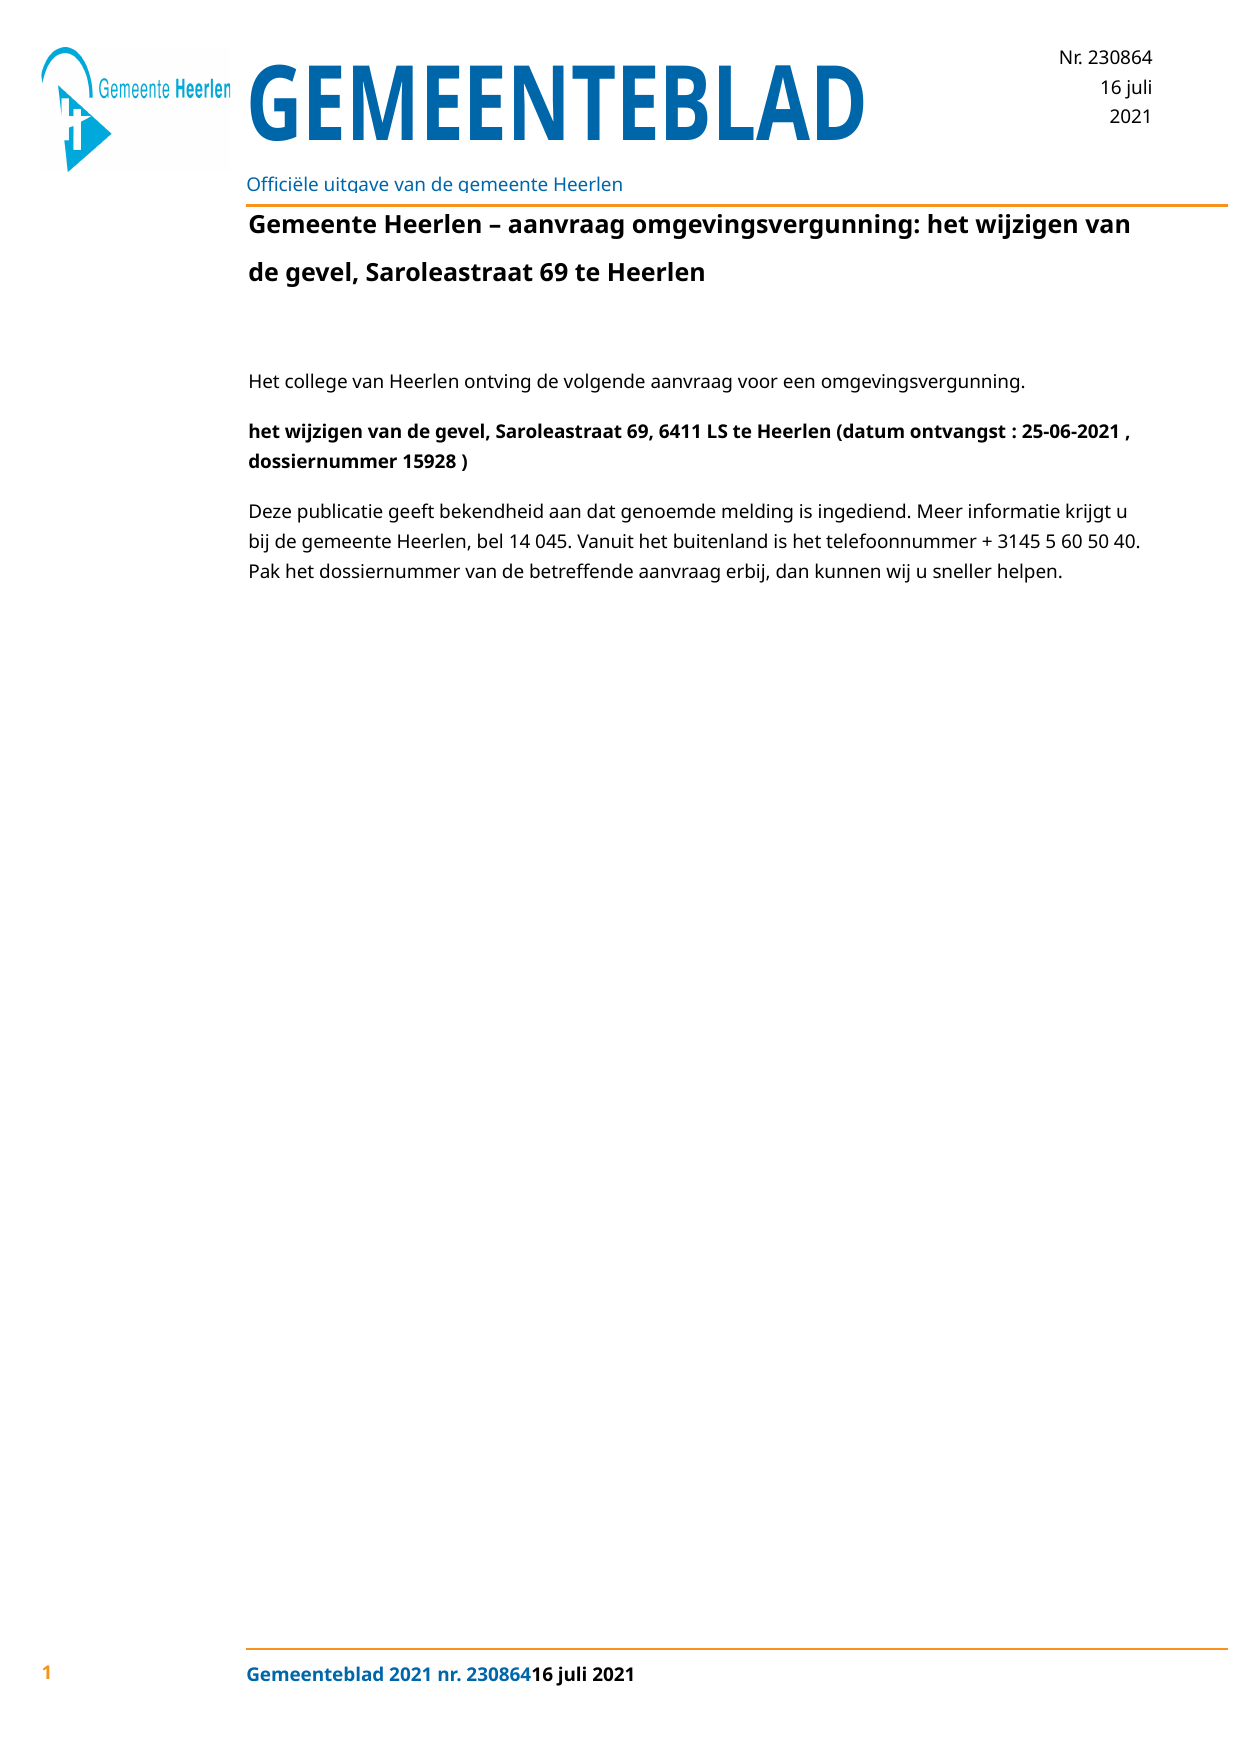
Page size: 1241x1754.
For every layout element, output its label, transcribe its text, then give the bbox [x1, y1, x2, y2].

picture [41, 47, 231, 172]
text het wijzigen van de gevel, Saroleastraat 69, 6411 LS te Heerlen (datum ontvangst : 25-06-2021 , dossiernummer 15928 ) [248, 419, 1152, 474]
text Deze publicatie geeft bekendheid aan dat genoemde melding is ingediend. Meer informatie krijgt u bij de gemeente Heerlen, bel 14 045. Vanuit het buitenland is het telefoonnummer + 3145 5 60 50 40. Pak het dossiernummer van de betreffende aanvraag erbij, dan kunnen wij u sneller helpen. [248, 499, 1152, 584]
text Het college van Heerlen ontving de volgende aanvraag voor een omgevingsvergunning. [248, 368, 1152, 394]
text Gemeente Heerlen – aanvraag omgevingsvergunning: het wijzigen van de gevel, Saroleastraat 69 te Heerlen [248, 207, 1152, 288]
picture [41, 47, 59, 70]
